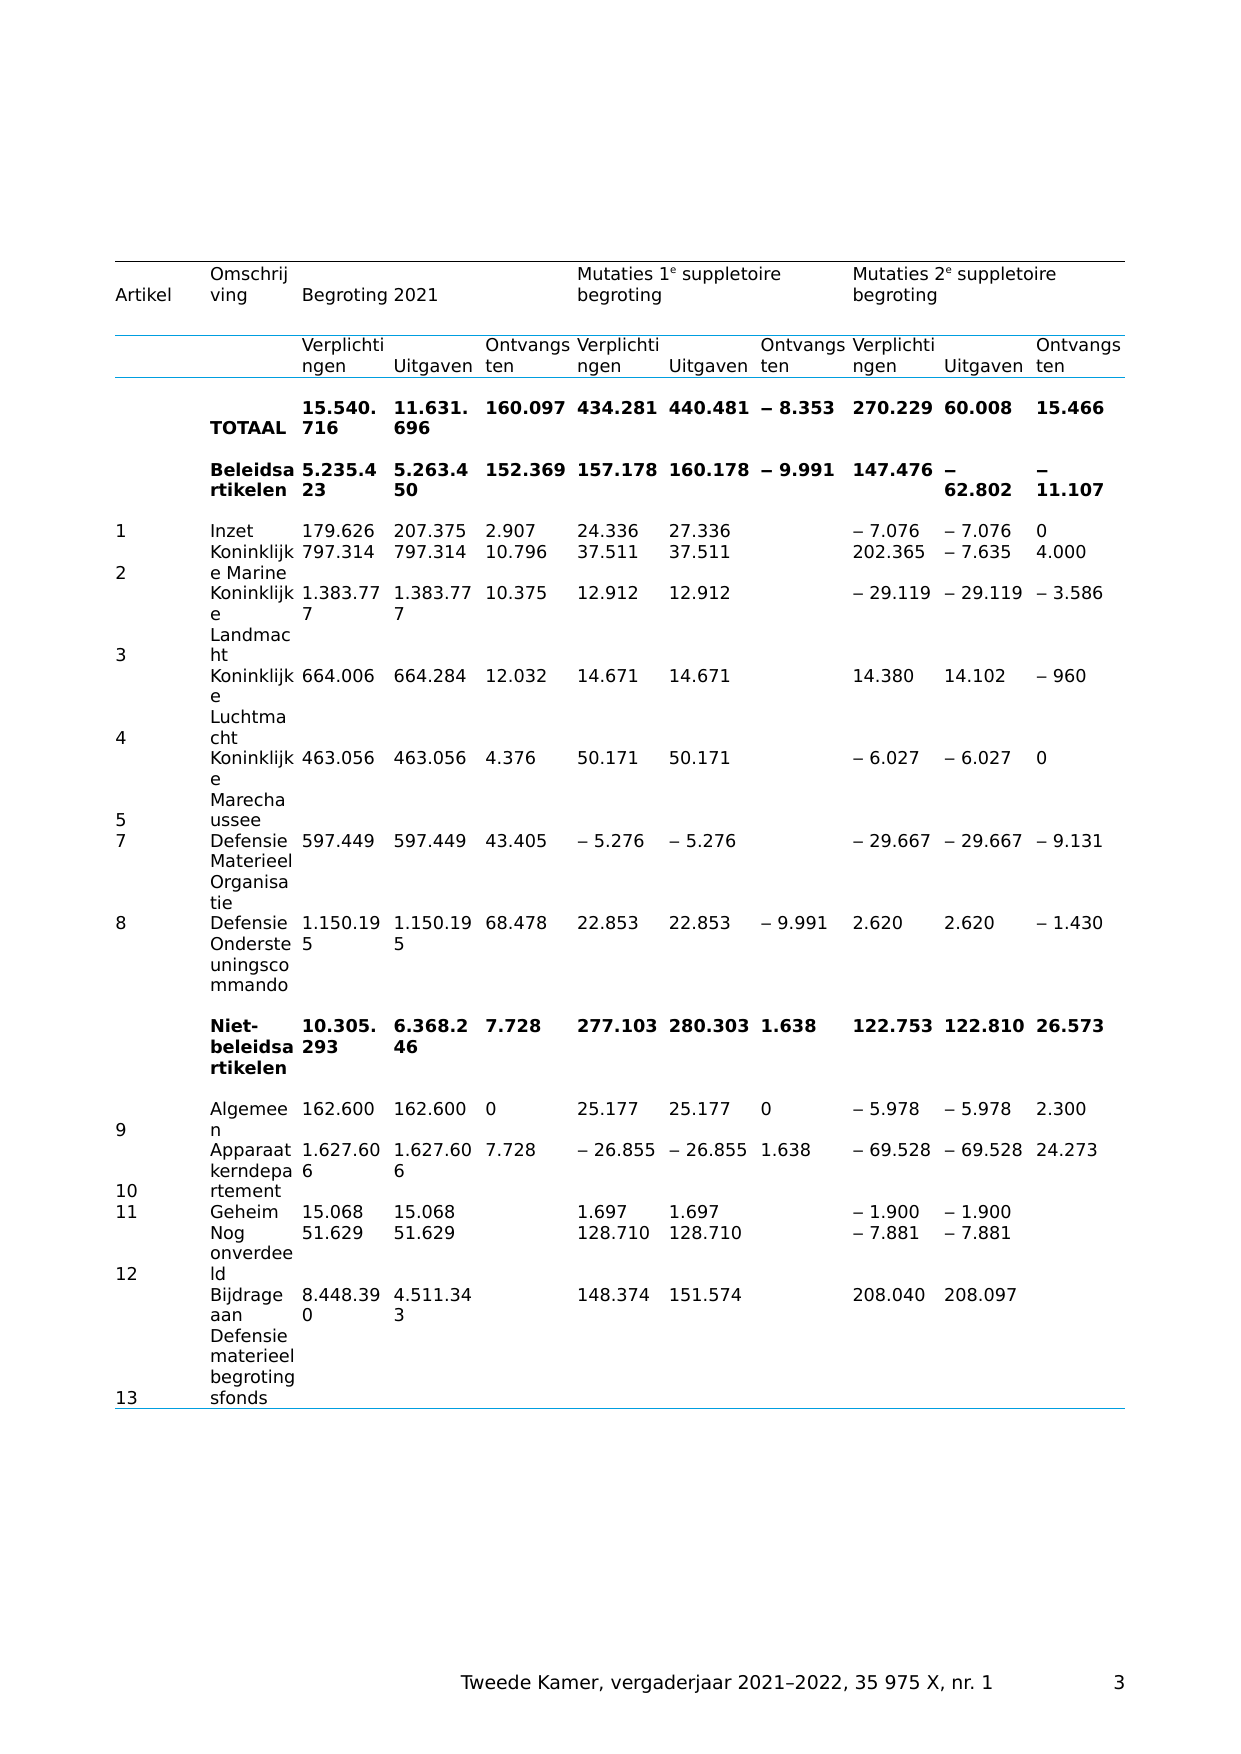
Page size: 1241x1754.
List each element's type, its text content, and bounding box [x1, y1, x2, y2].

table_cell 1.150.195 [299, 913, 390, 996]
table_cell ‒ 960 [1033, 666, 1125, 748]
table_cell ‒ 1.900 [849, 1202, 941, 1223]
table_cell [758, 1223, 849, 1284]
table_cell Ontvangsten [1033, 336, 1125, 376]
table_cell Apparaat kerndepartement [207, 1140, 299, 1202]
table_cell 7 [115, 831, 207, 913]
table_cell [299, 501, 390, 521]
table_cell [758, 748, 849, 831]
table_cell 25.177 [574, 1099, 666, 1140]
table_cell ‒ 5.978 [941, 1099, 1033, 1140]
table_cell [207, 378, 299, 398]
table_cell [207, 996, 299, 1016]
table_cell 463.056 [299, 748, 390, 831]
table_cell 797.314 [390, 542, 482, 583]
table_cell [1033, 996, 1125, 1016]
table_cell 160.097 [482, 398, 574, 439]
table_cell [482, 1285, 574, 1408]
table_cell 37.511 [666, 542, 757, 583]
table_cell ‒ 29.119 [941, 583, 1033, 666]
table_cell [758, 521, 849, 542]
table_cell 1.383.777 [390, 583, 482, 666]
table_cell 12.032 [482, 666, 574, 748]
table_cell 68.478 [482, 913, 574, 996]
table_cell ‒ 26.855 [574, 1140, 666, 1202]
table_cell [758, 831, 849, 913]
table_cell [666, 501, 757, 521]
table_cell ‒ 7.076 [849, 521, 941, 542]
table_cell 1.697 [574, 1202, 666, 1223]
table_cell 463.056 [390, 748, 482, 831]
table_cell 25.177 [666, 1099, 757, 1140]
table_cell [482, 501, 574, 521]
table_cell 14.671 [574, 666, 666, 748]
table_cell ‒ 6.027 [849, 748, 941, 831]
table_cell 14.102 [941, 666, 1033, 748]
table_cell 1.383.777 [299, 583, 390, 666]
table_cell [758, 439, 849, 459]
table_cell Bijdrage aan Defensiematerieelbegrotingsfonds [207, 1285, 299, 1408]
table_cell 4.000 [1033, 542, 1125, 583]
table_cell 128.710 [666, 1223, 757, 1284]
table_cell 8.448.390 [299, 1285, 390, 1408]
table_cell [758, 583, 849, 666]
table_cell [390, 501, 482, 521]
table_cell 9 [115, 1099, 207, 1140]
table_cell 11 [115, 1202, 207, 1223]
table_cell 2.907 [482, 521, 574, 542]
table_cell 797.314 [299, 542, 390, 583]
table_cell [758, 996, 849, 1016]
table_cell 26.573 [1033, 1016, 1125, 1078]
table_cell 4.511.343 [390, 1285, 482, 1408]
table_cell 2.300 [1033, 1099, 1125, 1140]
table_cell [299, 308, 574, 335]
table_cell [299, 1078, 390, 1099]
table_cell [574, 439, 666, 459]
table_cell Geheim [207, 1202, 299, 1223]
table_cell 5 [115, 748, 207, 831]
table_cell [207, 308, 299, 335]
table_cell [666, 308, 757, 335]
table_cell 664.284 [390, 666, 482, 748]
table_cell 2 [115, 542, 207, 583]
table_cell ‒ 9.131 [1033, 831, 1125, 913]
table_cell [849, 996, 941, 1016]
table_cell 12.912 [574, 583, 666, 666]
table_cell 7.728 [482, 1016, 574, 1078]
table_cell 10.305.293 [299, 1016, 390, 1078]
table_cell 6.368.246 [390, 1016, 482, 1078]
table_cell 12 [115, 1223, 207, 1284]
table_cell [207, 439, 299, 459]
table_cell 14.671 [666, 666, 757, 748]
table_cell ‒ 8.353 [758, 398, 849, 439]
table_cell Mutaties 1e suppletoire begroting [574, 262, 849, 308]
table_cell [115, 398, 207, 439]
table_cell [299, 439, 390, 459]
table_cell 207.375 [390, 521, 482, 542]
table_cell ‒ 5.276 [666, 831, 757, 913]
table_cell ‒ 6.027 [941, 748, 1033, 831]
table_cell 1.638 [758, 1016, 849, 1078]
table_cell [115, 1078, 207, 1099]
table_cell [941, 501, 1033, 521]
table_cell Defensie Materieel Organisatie [207, 831, 299, 913]
table_cell [849, 501, 941, 521]
table_cell 202.365 [849, 542, 941, 583]
table_cell [299, 378, 390, 398]
table_cell [758, 666, 849, 748]
table_cell 10 [115, 1140, 207, 1202]
table_cell 1.627.606 [390, 1140, 482, 1202]
table_cell 128.710 [574, 1223, 666, 1284]
table_cell [758, 542, 849, 583]
table_cell 1.150.195 [390, 913, 482, 996]
table_cell 60.008 [941, 398, 1033, 439]
table_cell 152.369 [482, 460, 574, 501]
table_cell 208.097 [941, 1285, 1033, 1408]
table_cell [941, 378, 1033, 398]
table_cell Begroting 2021 [299, 262, 574, 308]
table_cell 0 [1033, 748, 1125, 831]
table_cell [666, 996, 757, 1016]
table_cell ‒ 7.881 [849, 1223, 941, 1284]
table_cell ‒ 62.802 [941, 460, 1033, 501]
table_cell Koninklijke Landmacht [207, 583, 299, 666]
table_cell 597.449 [299, 831, 390, 913]
table_cell [1033, 378, 1125, 398]
table_cell ‒ 1.900 [941, 1202, 1033, 1223]
table_cell [666, 1078, 757, 1099]
table_cell 37.511 [574, 542, 666, 583]
table_cell [115, 336, 207, 376]
table_cell [941, 996, 1033, 1016]
table_cell ‒ 29.667 [849, 831, 941, 913]
table_cell Inzet [207, 521, 299, 542]
table_cell 2.620 [941, 913, 1033, 996]
table_cell ‒ 3.586 [1033, 583, 1125, 666]
table_cell [207, 336, 299, 376]
table_cell [299, 996, 390, 1016]
table_cell 8 [115, 913, 207, 996]
table_cell 1.638 [758, 1140, 849, 1202]
table_cell [115, 501, 207, 521]
table_cell [482, 1202, 574, 1223]
table_cell [115, 996, 207, 1016]
table_cell [1033, 308, 1125, 335]
table_cell [390, 996, 482, 1016]
table_cell [482, 439, 574, 459]
table_cell [849, 439, 941, 459]
table_cell [390, 378, 482, 398]
table_cell [1033, 1223, 1125, 1284]
table_cell [1033, 1078, 1125, 1099]
table_cell [574, 378, 666, 398]
table_cell Beleidsartikelen [207, 460, 299, 501]
table_cell 22.853 [666, 913, 757, 996]
table_cell 270.229 [849, 398, 941, 439]
table_cell Verplichtingen [299, 336, 390, 376]
table_cell 0 [482, 1099, 574, 1140]
table_cell TOTAAL [207, 398, 299, 439]
table_cell ‒ 26.855 [666, 1140, 757, 1202]
table_cell 12.912 [666, 583, 757, 666]
table_cell 15.466 [1033, 398, 1125, 439]
table_cell [574, 308, 666, 335]
table_cell [758, 378, 849, 398]
table_cell [115, 460, 207, 501]
table_cell 179.626 [299, 521, 390, 542]
table_cell Uitgaven [390, 336, 482, 376]
table_cell 151.574 [666, 1285, 757, 1408]
table_cell 208.040 [849, 1285, 941, 1408]
table_cell [482, 1078, 574, 1099]
table_cell [1033, 1285, 1125, 1408]
table_cell 162.600 [390, 1099, 482, 1140]
table_cell 4.376 [482, 748, 574, 831]
table_cell ‒ 29.119 [849, 583, 941, 666]
table_cell ‒ 69.528 [941, 1140, 1033, 1202]
table_cell Artikel [115, 262, 207, 308]
table_cell [1033, 501, 1125, 521]
table_cell [849, 1078, 941, 1099]
table_cell [758, 1202, 849, 1223]
table_cell Ontvangsten [482, 336, 574, 376]
table_cell 277.103 [574, 1016, 666, 1078]
table_cell Defensie Ondersteuningscommando [207, 913, 299, 996]
table_cell 280.303 [666, 1016, 757, 1078]
table_cell ‒ 5.276 [574, 831, 666, 913]
table_cell 27.336 [666, 521, 757, 542]
table_cell 15.540.716 [299, 398, 390, 439]
table_cell [482, 996, 574, 1016]
table_cell ‒ 5.978 [849, 1099, 941, 1140]
table_cell 2.620 [849, 913, 941, 996]
table_cell [941, 1078, 1033, 1099]
table_cell Koninklijke Luchtmacht [207, 666, 299, 748]
table_cell 11.631.696 [390, 398, 482, 439]
table_cell [941, 439, 1033, 459]
table_cell 5.235.423 [299, 460, 390, 501]
table_cell 440.481 [666, 398, 757, 439]
table_cell 50.171 [666, 748, 757, 831]
table_cell 3 [115, 583, 207, 666]
table_cell ‒ 7.635 [941, 542, 1033, 583]
table_cell 15.068 [299, 1202, 390, 1223]
table_cell [849, 378, 941, 398]
table_cell 160.178 [666, 460, 757, 501]
table_cell [758, 308, 849, 335]
table_cell [758, 1078, 849, 1099]
table_cell [574, 996, 666, 1016]
table_cell Uitgaven [941, 336, 1033, 376]
table_cell [758, 501, 849, 521]
table_cell ‒ 69.528 [849, 1140, 941, 1202]
table_cell Uitgaven [666, 336, 757, 376]
table_cell [207, 1078, 299, 1099]
table_cell [115, 439, 207, 459]
table_cell [849, 308, 941, 335]
table_cell 1.627.606 [299, 1140, 390, 1202]
table_cell ‒ 7.076 [941, 521, 1033, 542]
table_cell Mutaties 2e suppletoire begroting [849, 262, 1125, 308]
table_cell [758, 1285, 849, 1408]
table_cell 51.629 [390, 1223, 482, 1284]
table_cell Verplichtingen [849, 336, 941, 376]
table_cell 14.380 [849, 666, 941, 748]
table_cell 24.336 [574, 521, 666, 542]
table_cell 51.629 [299, 1223, 390, 1284]
table_cell ‒ 7.881 [941, 1223, 1033, 1284]
table_cell 13 [115, 1285, 207, 1408]
table_cell ‒ 29.667 [941, 831, 1033, 913]
table_cell Omschrijving [207, 262, 299, 308]
table_cell [1033, 1202, 1125, 1223]
table_cell [115, 308, 207, 335]
table_cell [115, 378, 207, 398]
table_cell Niet-beleidsartikelen [207, 1016, 299, 1078]
table_cell 50.171 [574, 748, 666, 831]
table_cell 10.796 [482, 542, 574, 583]
table_cell Koninklijke Marechaussee [207, 748, 299, 831]
table_cell ‒ 9.991 [758, 913, 849, 996]
table_cell [115, 1016, 207, 1078]
table_cell ‒ 1.430 [1033, 913, 1125, 996]
table_cell Algemeen [207, 1099, 299, 1140]
table_cell 434.281 [574, 398, 666, 439]
table_cell 664.006 [299, 666, 390, 748]
table_cell 597.449 [390, 831, 482, 913]
table_cell 10.375 [482, 583, 574, 666]
table_cell 122.753 [849, 1016, 941, 1078]
table_header Wijziging begrotingsstaat van het Ministerie van Defensie (X) voor het jaar 2021 (Eerste suppletoire begroting) (bedragen x € 1.000) [115, 213, 1125, 261]
table_cell 7.728 [482, 1140, 574, 1202]
table_cell 1.697 [666, 1202, 757, 1223]
table_cell 147.476 [849, 460, 941, 501]
table_cell Verplichtingen [574, 336, 666, 376]
table_cell [666, 378, 757, 398]
table_cell 15.068 [390, 1202, 482, 1223]
table_cell ‒ 11.107 [1033, 460, 1125, 501]
table_cell 22.853 [574, 913, 666, 996]
table_cell 0 [758, 1099, 849, 1140]
table_cell [390, 439, 482, 459]
table_cell 0 [1033, 521, 1125, 542]
table_cell [574, 1078, 666, 1099]
table_cell 162.600 [299, 1099, 390, 1140]
table_cell 24.273 [1033, 1140, 1125, 1202]
table_cell Ontvangsten [758, 336, 849, 376]
table_cell ‒ 9.991 [758, 460, 849, 501]
table_cell [666, 439, 757, 459]
table_cell [390, 1078, 482, 1099]
table_cell Nog onverdeeld [207, 1223, 299, 1284]
table_cell [941, 308, 1033, 335]
table_cell 43.405 [482, 831, 574, 913]
table_cell 148.374 [574, 1285, 666, 1408]
table_cell [482, 1223, 574, 1284]
table_cell [482, 378, 574, 398]
table_cell 4 [115, 666, 207, 748]
table_cell [574, 501, 666, 521]
table_cell 157.178 [574, 460, 666, 501]
table_cell 122.810 [941, 1016, 1033, 1078]
table_cell [207, 501, 299, 521]
table_cell Koninklijke Marine [207, 542, 299, 583]
table_cell 5.263.450 [390, 460, 482, 501]
table_cell 1 [115, 521, 207, 542]
table_cell [1033, 439, 1125, 459]
